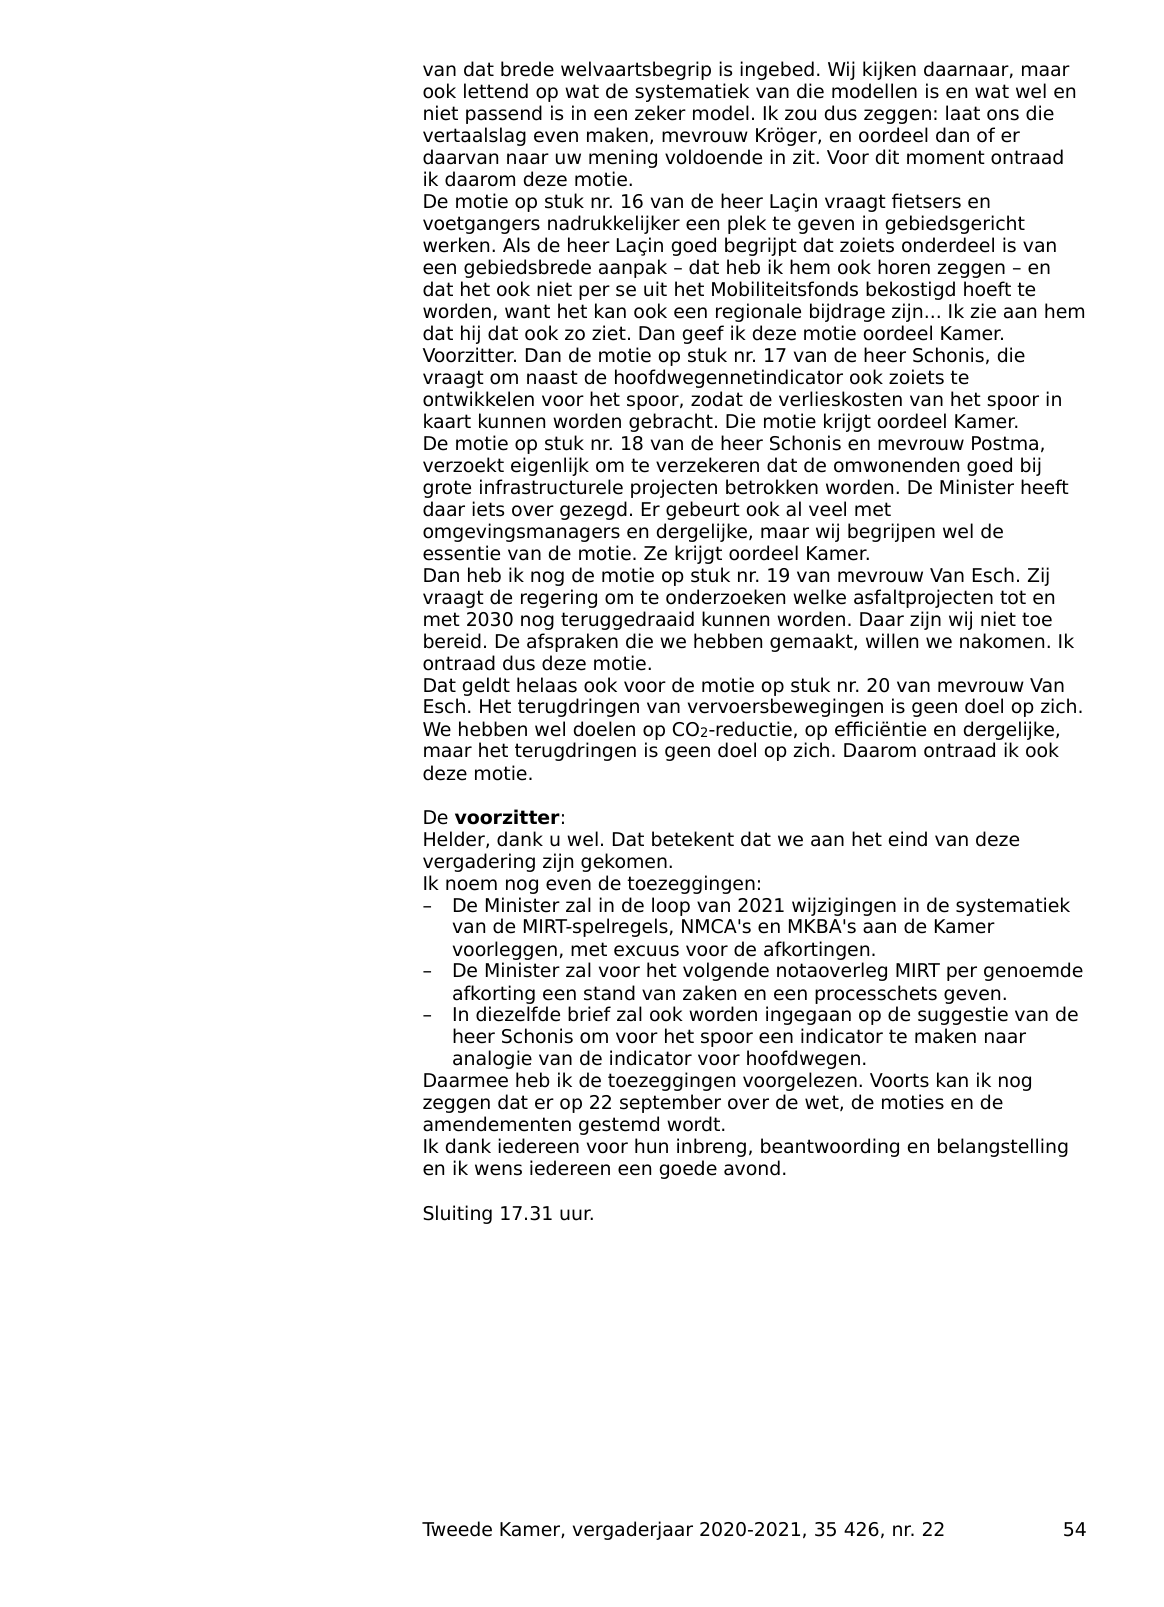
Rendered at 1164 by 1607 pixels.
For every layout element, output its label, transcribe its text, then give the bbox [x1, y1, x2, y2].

text – De Minister zal in de loop van 2021 wijzigingen in de systematiek van de MIRT-spelregels, NMCA's en MKBA's aan de Kamer voorleggen, met excuus voor de afkortingen. [422, 894, 1087, 960]
text De motie op stuk nr. 16 van de heer Laçin vraagt fietsers en voetgangers nadrukkelijker een plek te geven in gebiedsgericht werken. Als de heer Laçin goed begrijpt dat zoiets onderdeel is van een gebiedsbrede aanpak – dat heb ik hem ook horen zeggen – en dat het ook niet per se uit het Mobiliteitsfonds bekostigd hoeft te worden, want het kan ook een regionale bijdrage zijn... Ik zie aan hem dat hij dat ook zo ziet. Dan geef ik deze motie oordeel Kamer. [422, 191, 1087, 345]
text Sluiting 17.31 uur. [422, 1202, 1087, 1224]
text Dat geldt helaas ook voor de motie op stuk nr. 20 van mevrouw Van Esch. Het terugdringen van vervoersbewegingen is geen doel op zich. We hebben wel doelen op CO2-reductie, op efficiëntie en dergelijke, maar het terugdringen is geen doel op zich. Daarom ontraad ik ook deze motie. [422, 674, 1087, 784]
text – In diezelfde brief zal ook worden ingegaan op de suggestie van de heer Schonis om voor het spoor een indicator te maken naar analogie van de indicator voor hoofdwegen. [422, 1004, 1087, 1070]
text – De Minister zal voor het volgende notaoverleg MIRT per genoemde afkorting een stand van zaken en een processchets geven. [422, 960, 1087, 1004]
text Dan heb ik nog de motie op stuk nr. 19 van mevrouw Van Esch. Zij vraagt de regering om te onderzoeken welke asfaltprojecten tot en met 2030 nog teruggedraaid kunnen worden. Daar zijn wij niet toe bereid. De afspraken die we hebben gemaakt, willen we nakomen. Ik ontraad dus deze motie. [422, 564, 1087, 674]
text Ik noem nog even de toezeggingen: [422, 872, 1087, 894]
text Voorzitter. Dan de motie op stuk nr. 17 van de heer Schonis, die vraagt om naast de hoofdwegennetindicator ook zoiets te ontwikkelen voor het spoor, zodat de verlieskosten van het spoor in kaart kunnen worden gebracht. Die motie krijgt oordeel Kamer. [422, 345, 1087, 433]
text De voorzitter: [422, 807, 1087, 828]
text De motie op stuk nr. 18 van de heer Schonis en mevrouw Postma, verzoekt eigenlijk om te verzekeren dat de omwonenden goed bij grote infrastructurele projecten betrokken worden. De Minister heeft daar iets over gezegd. Er gebeurt ook al veel met omgevingsmanagers en dergelijke, maar wij begrijpen wel de essentie van de motie. Ze krijgt oordeel Kamer. [422, 433, 1087, 564]
text Helder, dank u wel. Dat betekent dat we aan het eind van deze vergadering zijn gekomen. [422, 828, 1087, 872]
text Daarmee heb ik de toezeggingen voorgelezen. Voorts kan ik nog zeggen dat er op 22 september over de wet, de moties en de amendementen gestemd wordt. [422, 1070, 1087, 1136]
text van dat brede welvaartsbegrip is ingebed. Wij kijken daarnaar, maar ook lettend op wat de systematiek van die modellen is en wat wel en niet passend is in een zeker model. Ik zou dus zeggen: laat ons die vertaalslag even maken, mevrouw Kröger, en oordeel dan of er daarvan naar uw mening voldoende in zit. Voor dit moment ontraad ik daarom deze motie. [422, 59, 1087, 191]
text Ik dank iedereen voor hun inbreng, beantwoording en belangstelling en ik wens iedereen een goede avond. [422, 1136, 1087, 1180]
